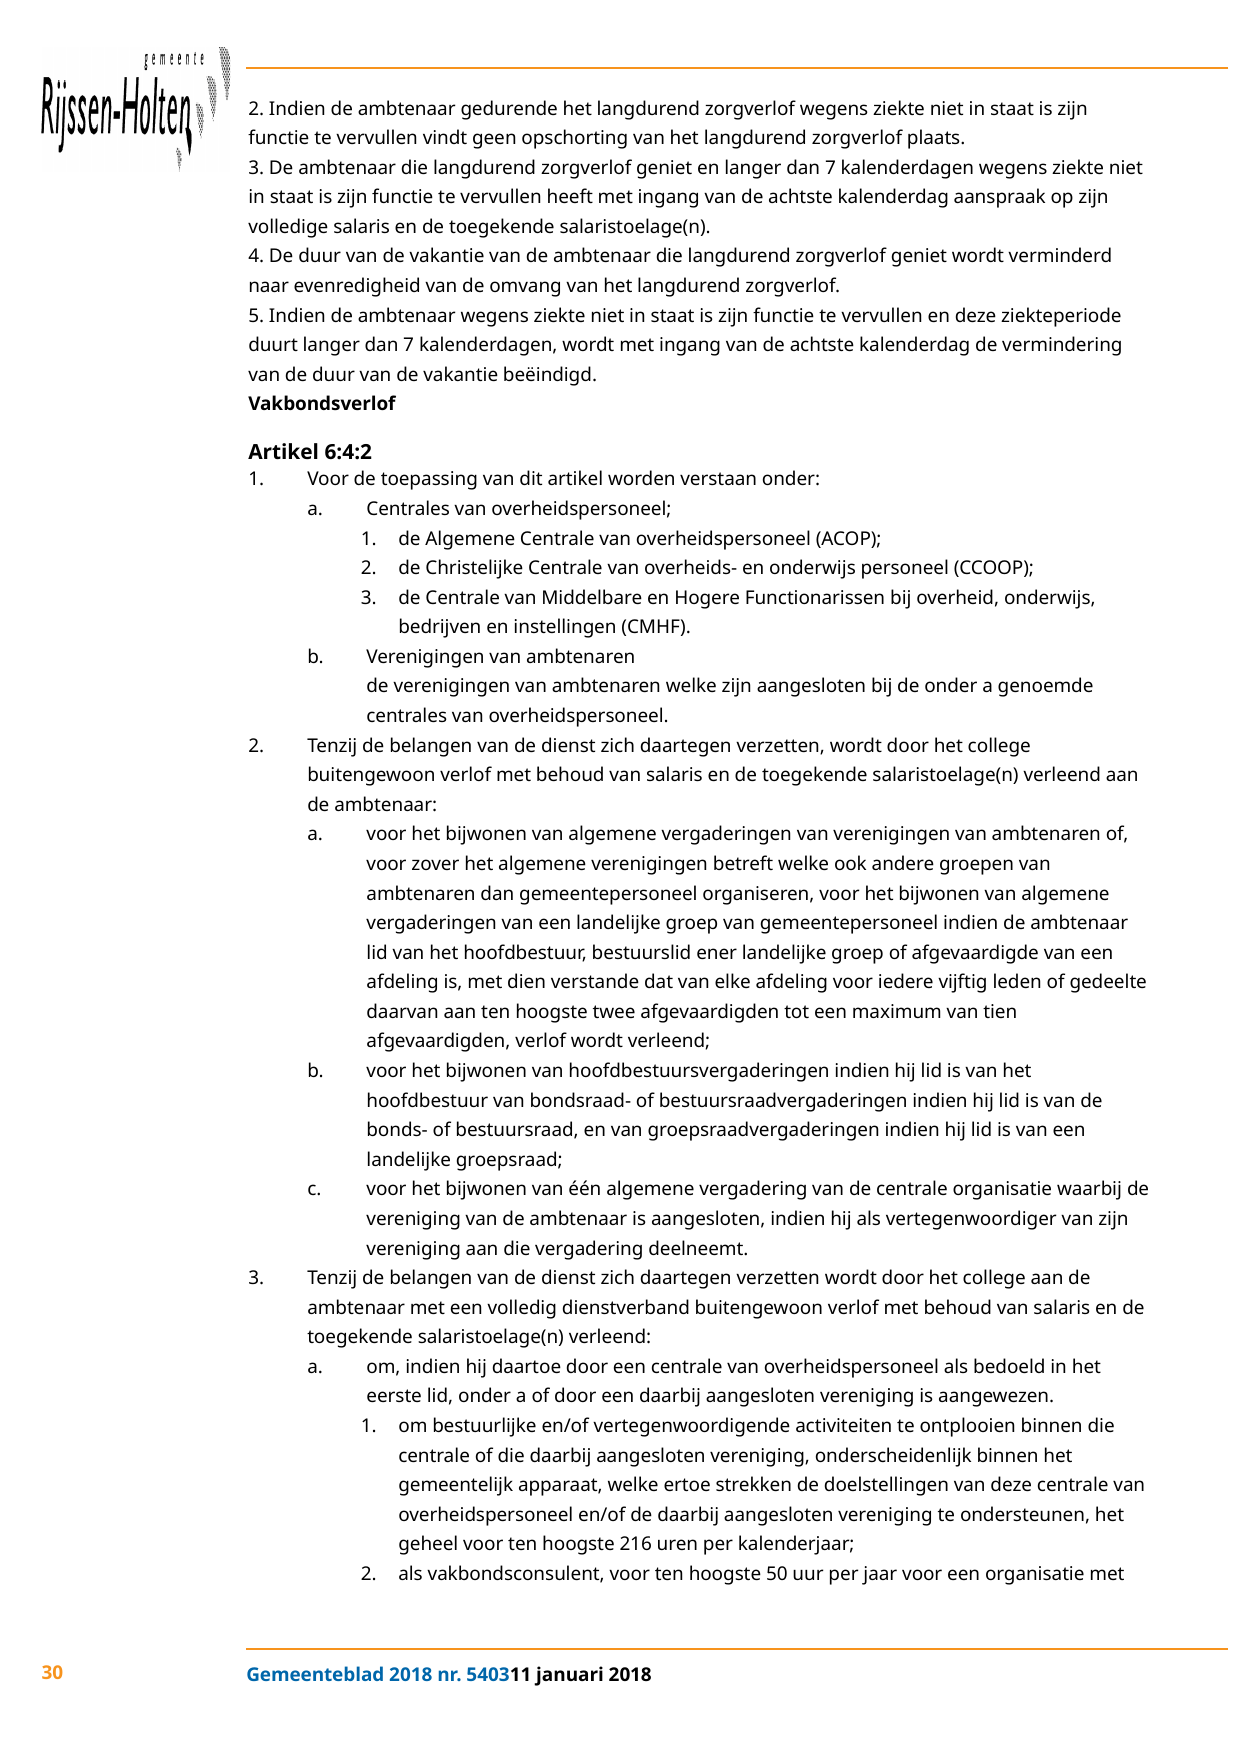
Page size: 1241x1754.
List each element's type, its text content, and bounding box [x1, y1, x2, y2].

list Verenigingen van ambtenaren [307, 643, 1152, 669]
list de verenigingen van ambtenaren welke zijn aangesloten bij de onder a genoemde centrales van overheidspersoneel. [307, 673, 1152, 728]
list Tenzij de belangen van de dienst zich daartegen verzetten wordt door het college aan de ambtenaar met een volledig dienstverband buitengewoon verlof met behoud van salaris en de toegekende salaristoelage(n) verleend: [248, 1264, 1152, 1349]
list de Algemene Centrale van overheidspersoneel (ACOP); [361, 525, 1152, 551]
list Centrales van overheidspersoneel; [307, 495, 1152, 521]
text 2. Indien de ambtenaar gedurende het langdurend zorgverlof wegens ziekte niet in staat is zijn functie te vervullen vindt geen opschorting van het langdurend zorgverlof plaats. [248, 95, 1152, 150]
list om, indien hij daartoe door een centrale van overheidspersoneel als bedoeld in het eerste lid, onder a of door een daarbij aangesloten vereniging is aangewezen. [307, 1353, 1152, 1408]
picture [41, 47, 231, 172]
text 3. De ambtenaar die langdurend zorgverlof geniet en langer dan 7 kalenderdagen wegens ziekte niet in staat is zijn functie te vervullen heeft met ingang van de achtste kalenderdag aanspraak op zijn volledige salaris en de toegekende salaristoelage(n). [248, 154, 1152, 239]
text Artikel 6:4:2 [248, 437, 1152, 466]
text Vakbondsverlof [248, 391, 1152, 416]
list Voor de toepassing van dit artikel worden verstaan onder: [248, 466, 1152, 491]
list om bestuurlijke en/of vertegenwoordigende activiteiten te ontplooien binnen die centrale of die daarbij aangesloten vereniging, onderscheidenlijk binnen het gemeentelijk apparaat, welke ertoe strekken de doelstellingen van deze centrale van overheidspersoneel en/of de daarbij aangesloten vereniging te ondersteunen, het geheel voor ten hoogste 216 uren per kalenderjaar; [361, 1412, 1152, 1556]
list voor het bijwonen van hoofdbestuursvergaderingen indien hij lid is van het hoofdbestuur van bondsraad- of bestuursraadvergaderingen indien hij lid is van de bonds- of bestuursraad, en van groepsraadvergaderingen indien hij lid is van een landelijke groepsraad; [307, 1057, 1152, 1172]
text 4. De duur van de vakantie van de ambtenaar die langdurend zorgverlof geniet wordt verminderd naar evenredigheid van de omvang van het langdurend zorgverlof. [248, 243, 1152, 298]
list als vakbondsconsulent, voor ten hoogste 50 uur per jaar voor een organisatie met [361, 1560, 1152, 1586]
list de Christelijke Centrale van overheids- en onderwijs personeel (CCOOP); [361, 554, 1152, 580]
list de Centrale van Middelbare en Hogere Functionarissen bij overheid, onderwijs, bedrijven en instellingen (CMHF). [361, 584, 1152, 639]
list voor het bijwonen van één algemene vergadering van de centrale organisatie waarbij de vereniging van de ambtenaar is aangesloten, indien hij als vertegenwoordiger van zijn vereniging aan die vergadering deelneemt. [307, 1176, 1152, 1261]
list voor het bijwonen van algemene vergaderingen van verenigingen van ambtenaren of, voor zover het algemene verenigingen betreft welke ook andere groepen van ambtenaren dan gemeentepersoneel organiseren, voor het bijwonen van algemene vergaderingen van een landelijke groep van gemeentepersoneel indien de ambtenaar lid van het hoofdbestuur, bestuurslid ener landelijke groep of afgevaardigde van een afdeling is, met dien verstande dat van elke afdeling voor iedere vijftig leden of gedeelte daarvan aan ten hoogste twee afgevaardigden tot een maximum van tien afgevaardigden, verlof wordt verleend; [307, 821, 1152, 1053]
list Tenzij de belangen van de dienst zich daartegen verzetten, wordt door het college buitengewoon verlof met behoud van salaris en de toegekende salaristoelage(n) verleend aan de ambtenaar: [248, 732, 1152, 817]
text 5. Indien de ambtenaar wegens ziekte niet in staat is zijn functie te vervullen en deze ziekteperiode duurt langer dan 7 kalenderdagen, wordt met ingang van de achtste kalenderdag de vermindering van de duur van de vakantie beëindigd. [248, 302, 1152, 387]
